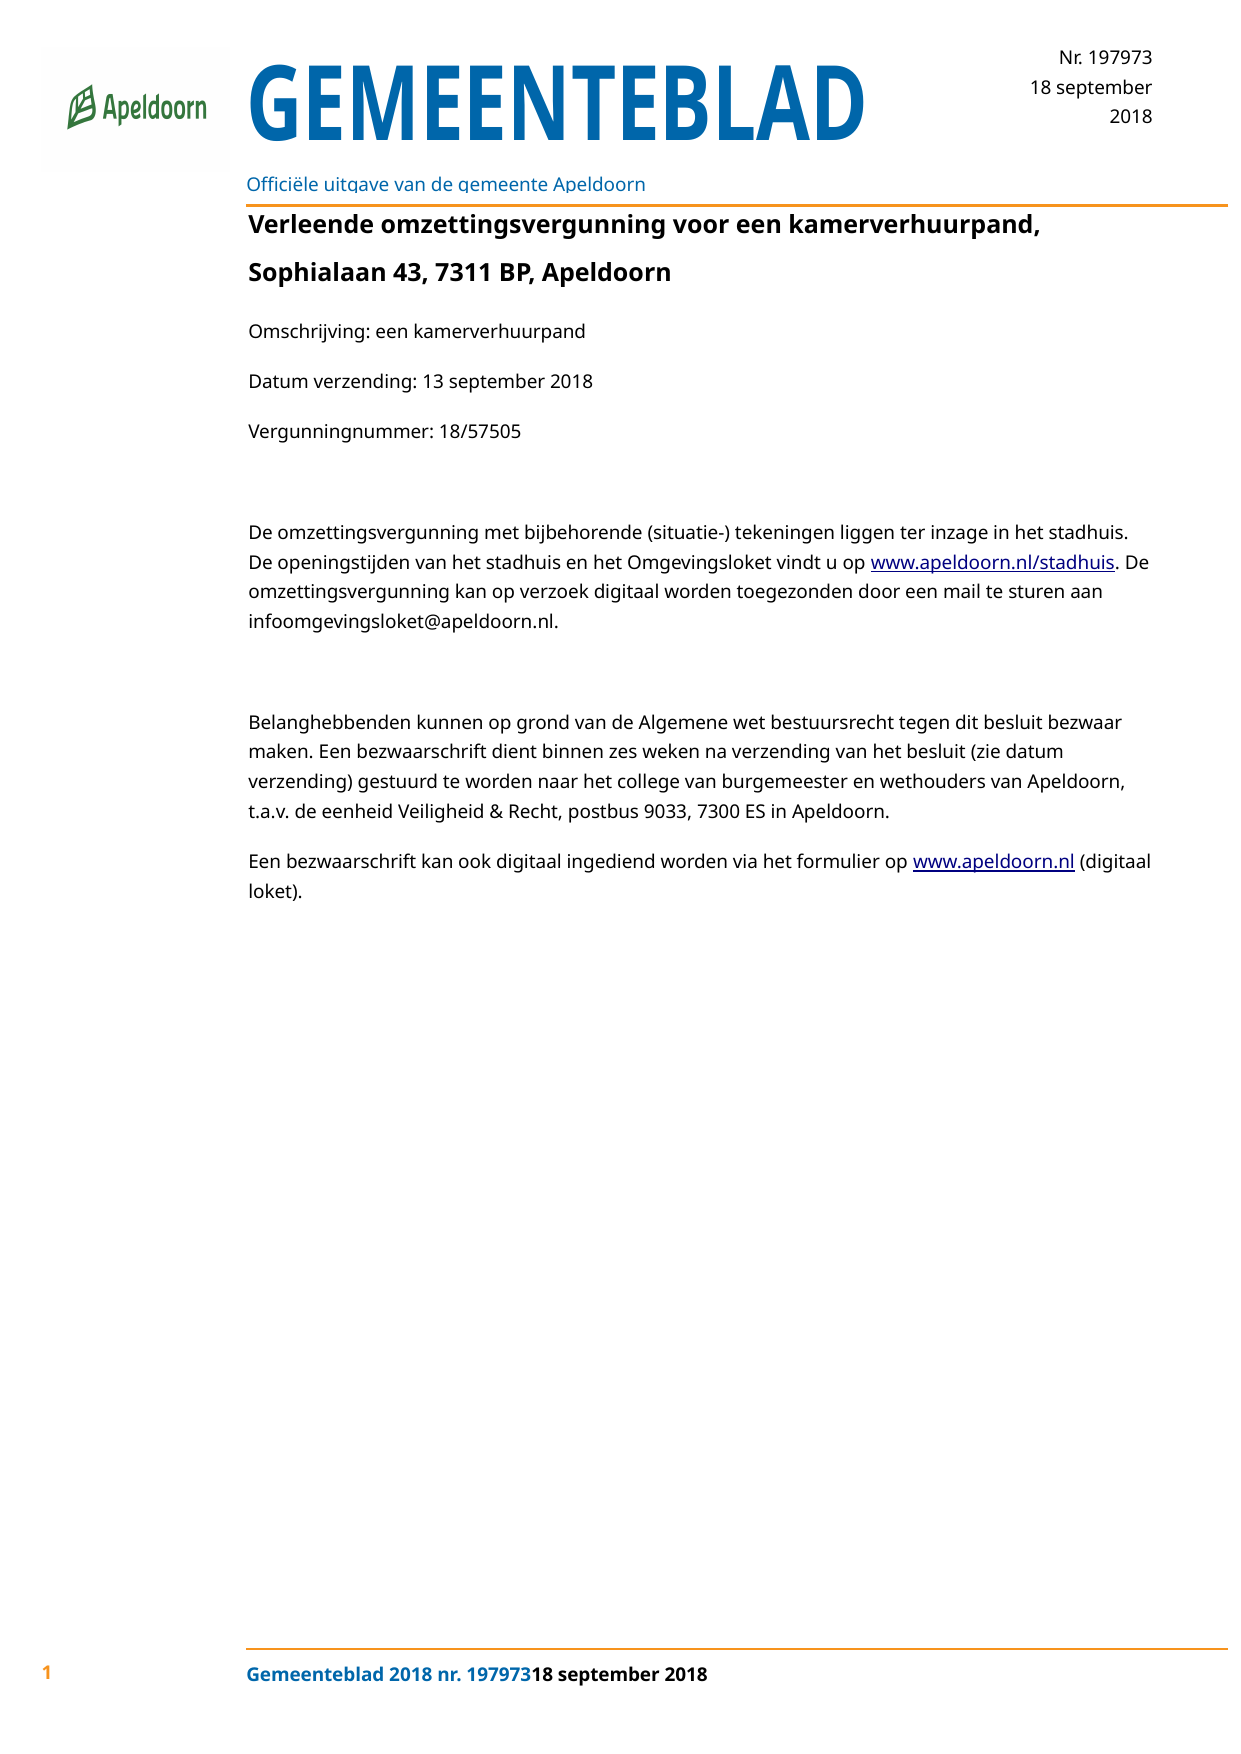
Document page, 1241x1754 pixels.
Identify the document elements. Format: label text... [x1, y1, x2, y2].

text Verleende omzettingsvergunning voor een kamerverhuurpand, Sophialaan 43, 7311 BP, Apeldoorn [248, 207, 1152, 288]
text Een bezwaarschrift kan ook digitaal ingediend worden via het formulier op www.apeldoorn.nl (digitaal loket). [248, 848, 1152, 904]
text De omzettingsvergunning met bijbehorende (situatie-) tekeningen liggen ter inzage in het stadhuis. De openingstijden van het stadhuis en het Omgevingsloket vindt u op www.apeldoorn.nl/stadhuis. De omzettingsvergunning kan op verzoek digitaal worden toegezonden door een mail te sturen aan infoomgevingsloket@apeldoorn.nl. [248, 519, 1152, 634]
text Datum verzending: 13 september 2018 [248, 368, 1152, 394]
picture [41, 47, 231, 172]
text Belanghebbenden kunnen op grond van de Algemene wet bestuursrecht tegen dit besluit bezwaar maken. Een bezwaarschrift dient binnen zes weken na verzending van het besluit (zie datum verzending) gestuurd te worden naar het college van burgemeester en wethouders van Apeldoorn, t.a.v. de eenheid Veiligheid & Recht, postbus 9033, 7300 ES in Apeldoorn. [248, 709, 1152, 824]
text Omschrijving: een kamerverhuurpand [248, 318, 1152, 344]
text Vergunningnummer: 18/57505 [248, 419, 1152, 444]
